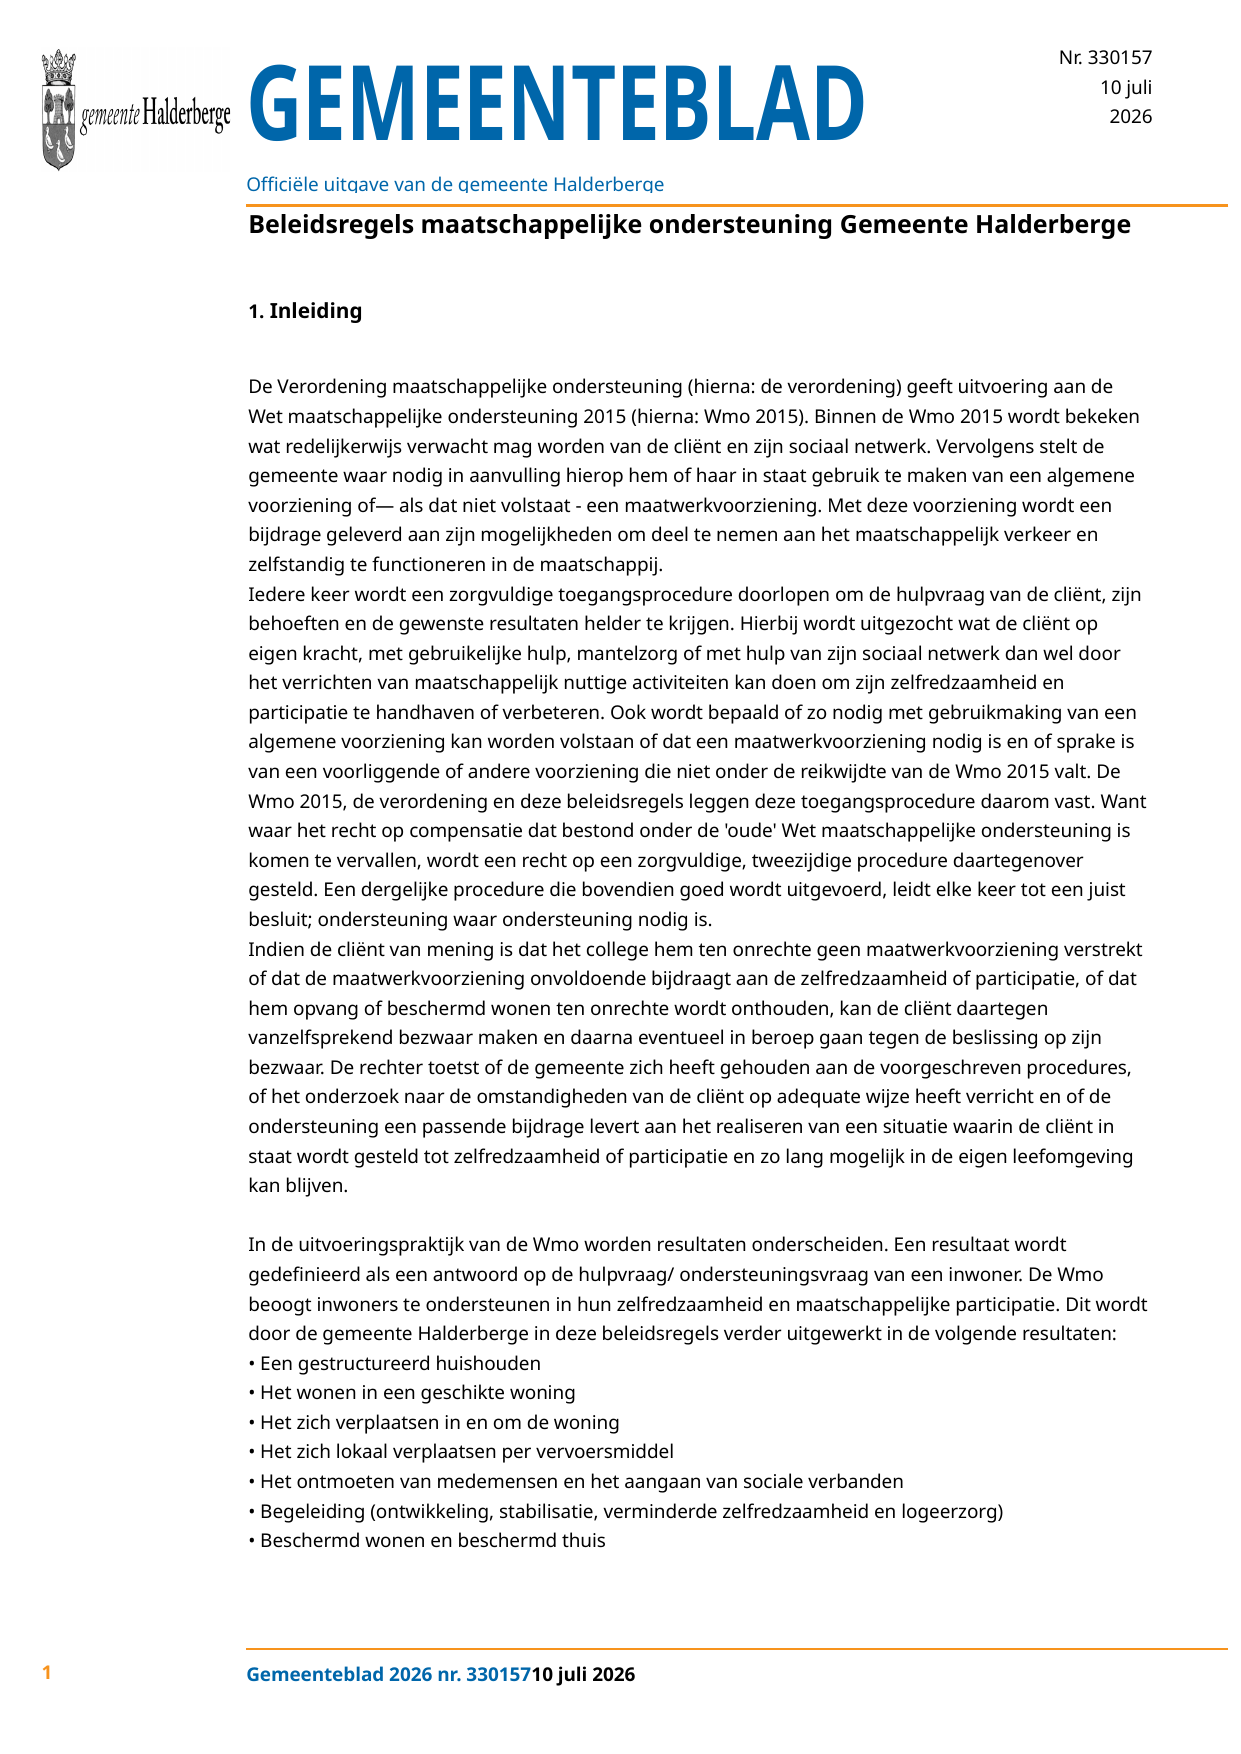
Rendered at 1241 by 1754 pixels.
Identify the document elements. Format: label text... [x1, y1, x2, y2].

text • Begeleiding (ontwikkeling, stabilisatie, verminderde zelfredzaamheid en logeerzorg) [248, 1498, 1152, 1524]
text • Het ontmoeten van medemensen en het aangaan van sociale verbanden [248, 1468, 1152, 1494]
text • Het zich verplaatsen in en om de woning [248, 1409, 1152, 1435]
text Iedere keer wordt een zorgvuldige toegangsprocedure doorlopen om de hulpvraag van de cliënt, zijn behoeften en de gewenste resultaten helder te krijgen. Hierbij wordt uitgezocht wat de cliënt op eigen kracht, met gebruikelijke hulp, mantelzorg of met hulp van zijn sociaal netwerk dan wel door het verrichten van maatschappelijk nuttige activiteiten kan doen om zijn zelfredzaamheid en participatie te handhaven of verbeteren. Ook wordt bepaald of zo nodig met gebruikmaking van een algemene voorziening kan worden volstaan of dat een maatwerkvoorziening nodig is en of sprake is van een voorliggende of andere voorziening die niet onder de reikwijdte van de Wmo 2015 valt. De Wmo 2015, de verordening en deze beleidsregels leggen deze toegangsprocedure daarom vast. Want waar het recht op compensatie dat bestond onder de 'oude' Wet maatschappelijke ondersteuning is komen te vervallen, wordt een recht op een zorgvuldige, tweezijdige procedure daartegenover gesteld. Een dergelijke procedure die bovendien goed wordt uitgevoerd, leidt elke keer tot een juist besluit; ondersteuning waar ondersteuning nodig is. [248, 581, 1152, 932]
text • Het zich lokaal verplaatsen per vervoersmiddel [248, 1439, 1152, 1464]
text • Het wonen in een geschikte woning [248, 1379, 1152, 1405]
text Beleidsregels maatschappelijke ondersteuning Gemeente Halderberge [248, 207, 1152, 241]
text 1. Inleiding [248, 296, 1152, 324]
text • Een gestructureerd huishouden [248, 1350, 1152, 1376]
text • Beschermd wonen en beschermd thuis [248, 1527, 1152, 1553]
picture [41, 47, 231, 172]
text De Verordening maatschappelijke ondersteuning (hierna: de verordening) geeft uitvoering aan de Wet maatschappelijke ondersteuning 2015 (hierna: Wmo 2015). Binnen de Wmo 2015 wordt bekeken wat redelijkerwijs verwacht mag worden van de cliënt en zijn sociaal netwerk. Vervolgens stelt de gemeente waar nodig in aanvulling hierop hem of haar in staat gebruik te maken van een algemene voorziening of— als dat niet volstaat - een maatwerkvoorziening. Met deze voorziening wordt een bijdrage geleverd aan zijn mogelijkheden om deel te nemen aan het maatschappelijk verkeer en zelfstandig te functioneren in de maatschappij. [248, 374, 1152, 577]
text Indien de cliënt van mening is dat het college hem ten onrechte geen maatwerkvoorziening verstrekt of dat de maatwerkvoorziening onvoldoende bijdraagt aan de zelfredzaamheid of participatie, of dat hem opvang of beschermd wonen ten onrechte wordt onthouden, kan de cliënt daartegen vanzelfsprekend bezwaar maken en daarna eventueel in beroep gaan tegen de beslissing op zijn bezwaar. De rechter toetst of de gemeente zich heeft gehouden aan de voorgeschreven procedures, of het onderzoek naar de omstandigheden van de cliënt op adequate wijze heeft verricht en of de ondersteuning een passende bijdrage levert aan het realiseren van een situatie waarin de cliënt in staat wordt gesteld tot zelfredzaamheid of participatie en zo lang mogelijk in de eigen leefomgeving kan blijven. [248, 936, 1152, 1198]
text In de uitvoeringspraktijk van de Wmo worden resultaten onderscheiden. Een resultaat wordt gedefinieerd als een antwoord op de hulpvraag/ ondersteuningsvraag van een inwoner. De Wmo beoogt inwoners te ondersteunen in hun zelfredzaamheid en maatschappelijke participatie. Dit wordt door de gemeente Halderberge in deze beleidsregels verder uitgewerkt in de volgende resultaten: [248, 1232, 1152, 1346]
